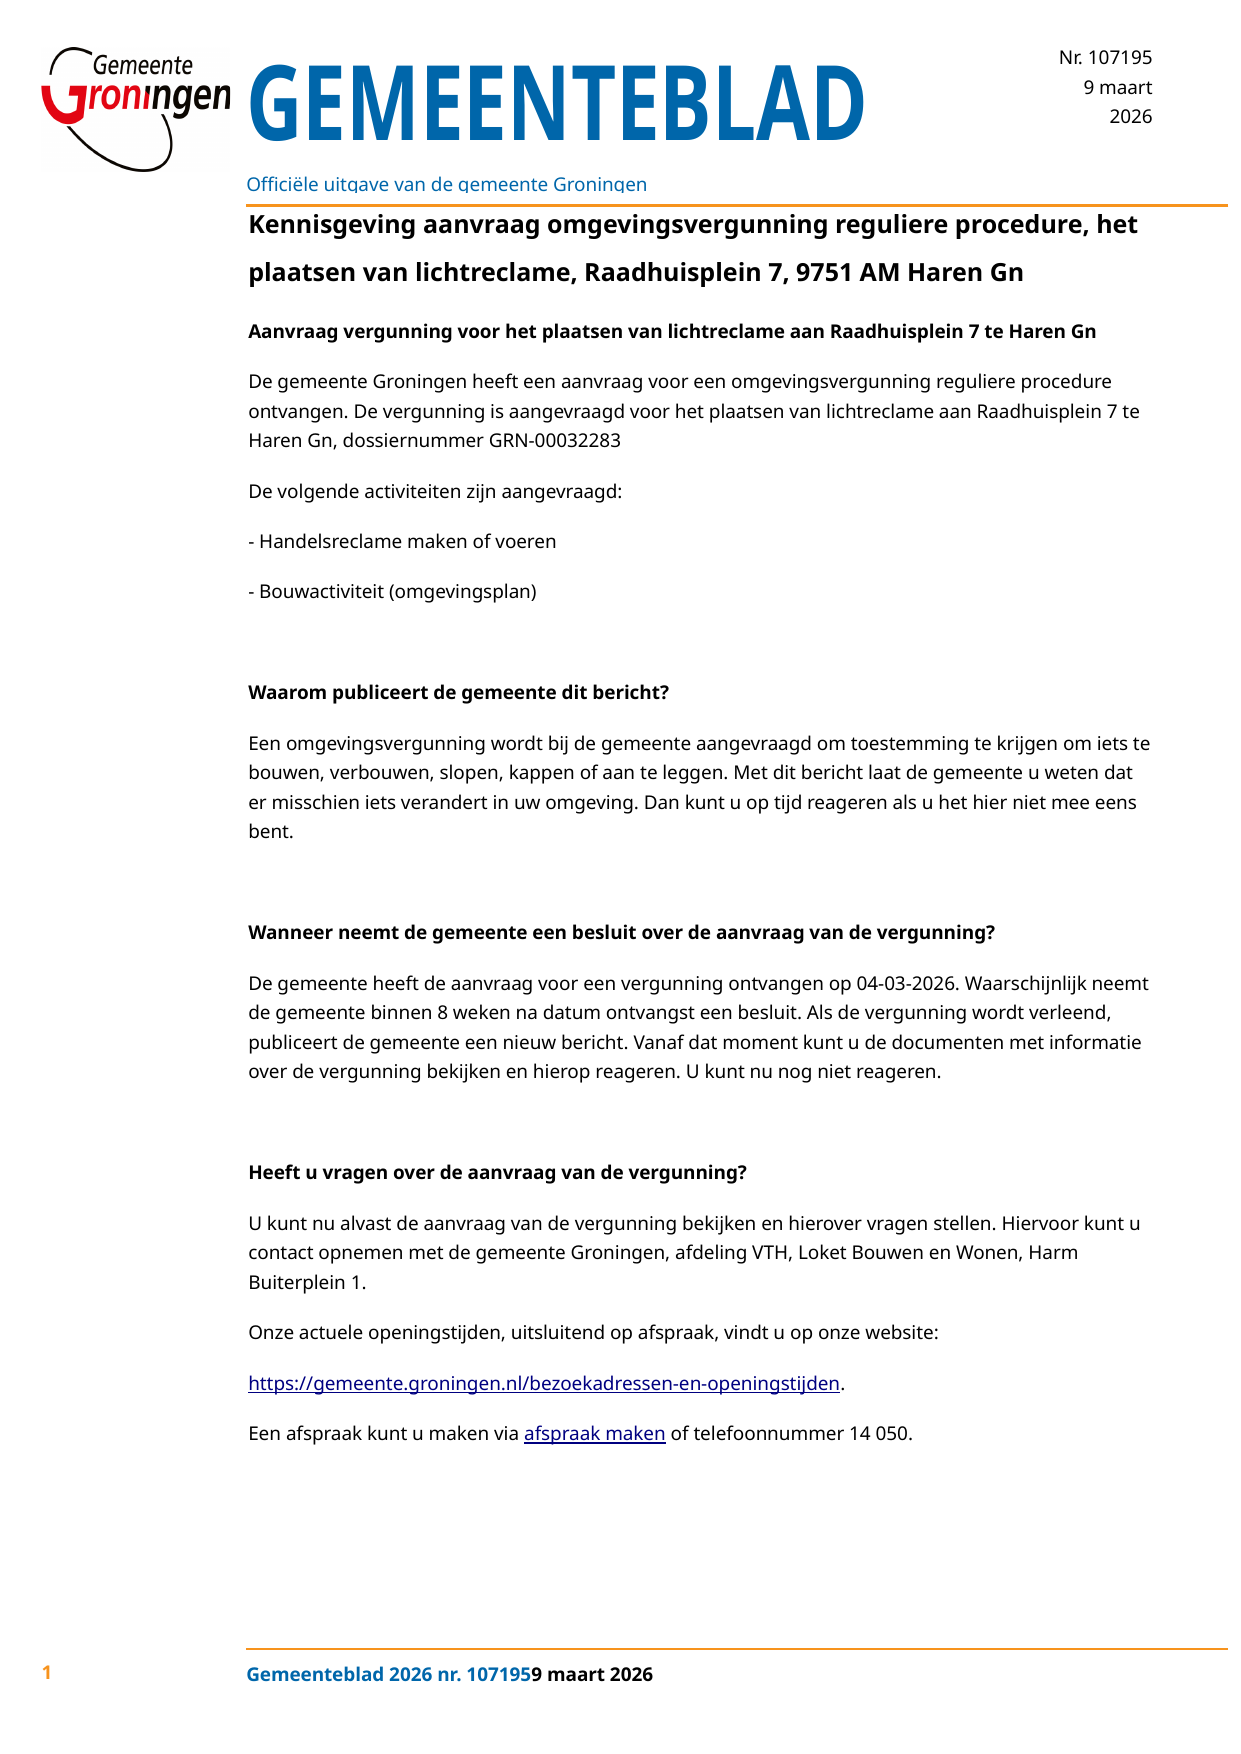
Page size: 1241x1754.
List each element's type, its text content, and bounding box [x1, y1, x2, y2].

text Waarom publiceert de gemeente dit bericht? [248, 679, 1152, 705]
text De gemeente heeft de aanvraag voor een vergunning ontvangen op 04-03-2026. Waarschijnlijk neemt de gemeente binnen 8 weken na datum ontvangst een besluit. Als de vergunning wordt verleend, publiceert de gemeente een nieuw bericht. Vanaf dat moment kunt u de documenten met informatie over de vergunning bekijken en hierop reageren. U kunt nu nog niet reageren. [248, 970, 1152, 1084]
text Wanneer neemt de gemeente een besluit over de aanvraag van de vergunning? [248, 919, 1152, 945]
text https://gemeente.groningen.nl/bezoekadressen-en-openingstijden. [248, 1370, 1152, 1396]
text Een afspraak kunt u maken via afspraak maken of telefoonnummer 14 050. [248, 1420, 1152, 1446]
text De gemeente Groningen heeft een aanvraag voor een omgevingsvergunning reguliere procedure ontvangen. De vergunning is aangevraagd voor het plaatsen van lichtreclame aan Raadhuisplein 7 te Haren Gn, dossiernummer GRN-00032283 [248, 368, 1152, 453]
text Heeft u vragen over de aanvraag van de vergunning? [248, 1159, 1152, 1185]
text Een omgevingsvergunning wordt bij de gemeente aangevraagd om toestemming te krijgen om iets te bouwen, verbouwen, slopen, kappen of aan te leggen. Met dit bericht laat de gemeente u weten dat er misschien iets verandert in uw omgeving. Dan kunt u op tijd reageren als u het hier niet mee eens bent. [248, 730, 1152, 844]
text Kennisgeving aanvraag omgevingsvergunning reguliere procedure, het plaatsen van lichtreclame, Raadhuisplein 7, 9751 AM Haren Gn [248, 207, 1152, 288]
picture [41, 47, 231, 172]
text Aanvraag vergunning voor het plaatsen van lichtreclame aan Raadhuisplein 7 te Haren Gn [248, 318, 1152, 344]
text - Bouwactiviteit (omgevingsplan) [248, 579, 1152, 604]
text U kunt nu alvast de aanvraag van de vergunning bekijken en hierover vragen stellen. Hiervoor kunt u contact opnemen met de gemeente Groningen, afdeling VTH, Loket Bouwen en Wonen, Harm Buiterplein 1. [248, 1210, 1152, 1295]
text - Handelsreclame maken of voeren [248, 528, 1152, 554]
text De volgende activiteiten zijn aangevraagd: [248, 478, 1152, 504]
text Onze actuele openingstijden, uitsluitend op afspraak, vindt u op onze website: [248, 1319, 1152, 1345]
